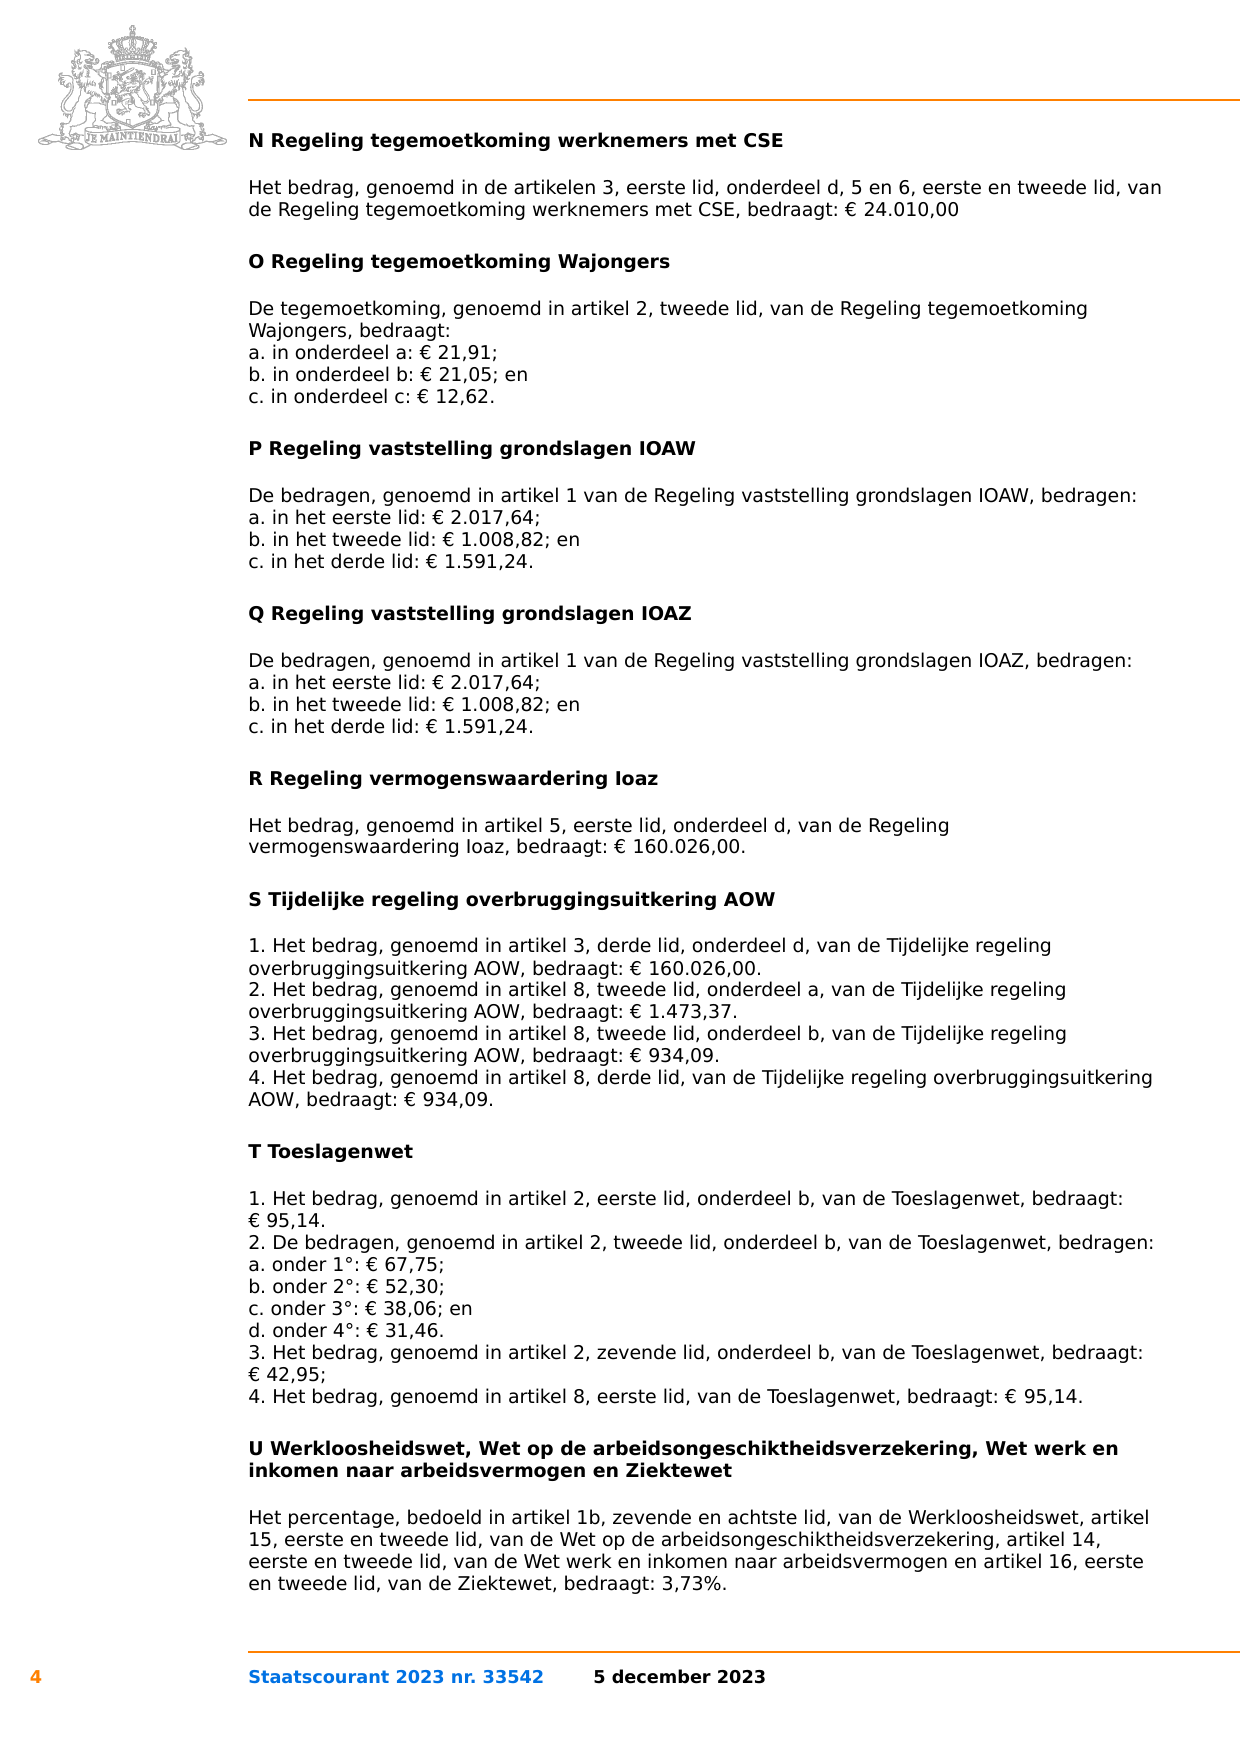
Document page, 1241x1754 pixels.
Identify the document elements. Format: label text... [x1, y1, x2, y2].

text c. onder 3°: € 38,06; en [248, 1298, 1163, 1320]
text c. in het derde lid: € 1.591,24. [248, 716, 1163, 737]
text 2. Het bedrag, genoemd in artikel 8, tweede lid, onderdeel a, van de Tijdelijke regeling overbruggingsuitkering AOW, bedraagt: € 1.473,37. [248, 979, 1163, 1023]
subtitle T Toeslagenwet [248, 1141, 1163, 1163]
text b. onder 2°: € 52,30; [248, 1276, 1163, 1298]
text De bedragen, genoemd in artikel 1 van de Regeling vaststelling grondslagen IOAW, bedragen: [248, 485, 1163, 507]
text b. in het tweede lid: € 1.008,82; en [248, 693, 1163, 716]
text Het percentage, bedoeld in artikel 1b, zevende en achtste lid, van de Werkloosheidswet, artikel 15, eerste en tweede lid, van de Wet op de arbeidsongeschiktheidsverzekering, artikel 14, eerste en tweede lid, van de Wet werk en inkomen naar arbeidsvermogen en artikel 16, eerste en tweede lid, van de Ziektewet, bedraagt: 3,73%. [248, 1507, 1163, 1595]
text a. in onderdeel a: € 21,91; [248, 342, 1163, 364]
text b. in het tweede lid: € 1.008,82; en [248, 529, 1163, 551]
text 4. Het bedrag, genoemd in artikel 8, eerste lid, van de Toeslagenwet, bedraagt: € 95,14. [248, 1386, 1163, 1408]
picture [38, 25, 227, 150]
text De tegemoetkoming, genoemd in artikel 2, tweede lid, van de Regeling tegemoetkoming Wajongers, bedraagt: [248, 298, 1163, 342]
subtitle P Regeling vaststelling grondslagen IOAW [248, 438, 1163, 460]
subtitle S Tijdelijke regeling overbruggingsuitkering AOW [248, 888, 1163, 910]
text 1. Het bedrag, genoemd in artikel 3, derde lid, onderdeel d, van de Tijdelijke regeling overbruggingsuitkering AOW, bedraagt: € 160.026,00. [248, 935, 1163, 979]
subtitle U Werkloosheidswet, Wet op de arbeidsongeschiktheidsverzekering, Wet werk en inkomen naar arbeidsvermogen en Ziektewet [248, 1438, 1163, 1482]
subtitle N Regeling tegemoetkoming werknemers met CSE [248, 130, 1163, 152]
text 3. Het bedrag, genoemd in artikel 2, zevende lid, onderdeel b, van de Toeslagenwet, bedraagt: € 42,95; [248, 1342, 1163, 1386]
text a. onder 1°: € 67,75; [248, 1254, 1163, 1276]
subtitle O Regeling tegemoetkoming Wajongers [248, 251, 1163, 273]
text d. onder 4°: € 31,46. [248, 1320, 1163, 1342]
subtitle Q Regeling vaststelling grondslagen IOAZ [248, 603, 1163, 624]
text 1. Het bedrag, genoemd in artikel 2, eerste lid, onderdeel b, van de Toeslagenwet, bedraagt: € 95,14. [248, 1188, 1163, 1232]
text a. in het eerste lid: € 2.017,64; [248, 507, 1163, 529]
text De bedragen, genoemd in artikel 1 van de Regeling vaststelling grondslagen IOAZ, bedragen: [248, 649, 1163, 672]
subtitle R Regeling vermogenswaardering Ioaz [248, 767, 1163, 789]
text 2. De bedragen, genoemd in artikel 2, tweede lid, onderdeel b, van de Toeslagenwet, bedragen: [248, 1232, 1163, 1254]
text Het bedrag, genoemd in de artikelen 3, eerste lid, onderdeel d, 5 en 6, eerste en tweede lid, van de Regeling tegemoetkoming werknemers met CSE, bedraagt: € 24.010,00 [248, 177, 1163, 221]
text Het bedrag, genoemd in artikel 5, eerste lid, onderdeel d, van de Regeling vermogenswaardering Ioaz, bedraagt: € 160.026,00. [248, 814, 1163, 858]
text c. in onderdeel c: € 12,62. [248, 386, 1163, 408]
text 4. Het bedrag, genoemd in artikel 8, derde lid, van de Tijdelijke regeling overbruggingsuitkering AOW, bedraagt: € 934,09. [248, 1067, 1163, 1111]
text c. in het derde lid: € 1.591,24. [248, 551, 1163, 573]
text a. in het eerste lid: € 2.017,64; [248, 672, 1163, 693]
text b. in onderdeel b: € 21,05; en [248, 364, 1163, 386]
text 3. Het bedrag, genoemd in artikel 8, tweede lid, onderdeel b, van de Tijdelijke regeling overbruggingsuitkering AOW, bedraagt: € 934,09. [248, 1023, 1163, 1067]
